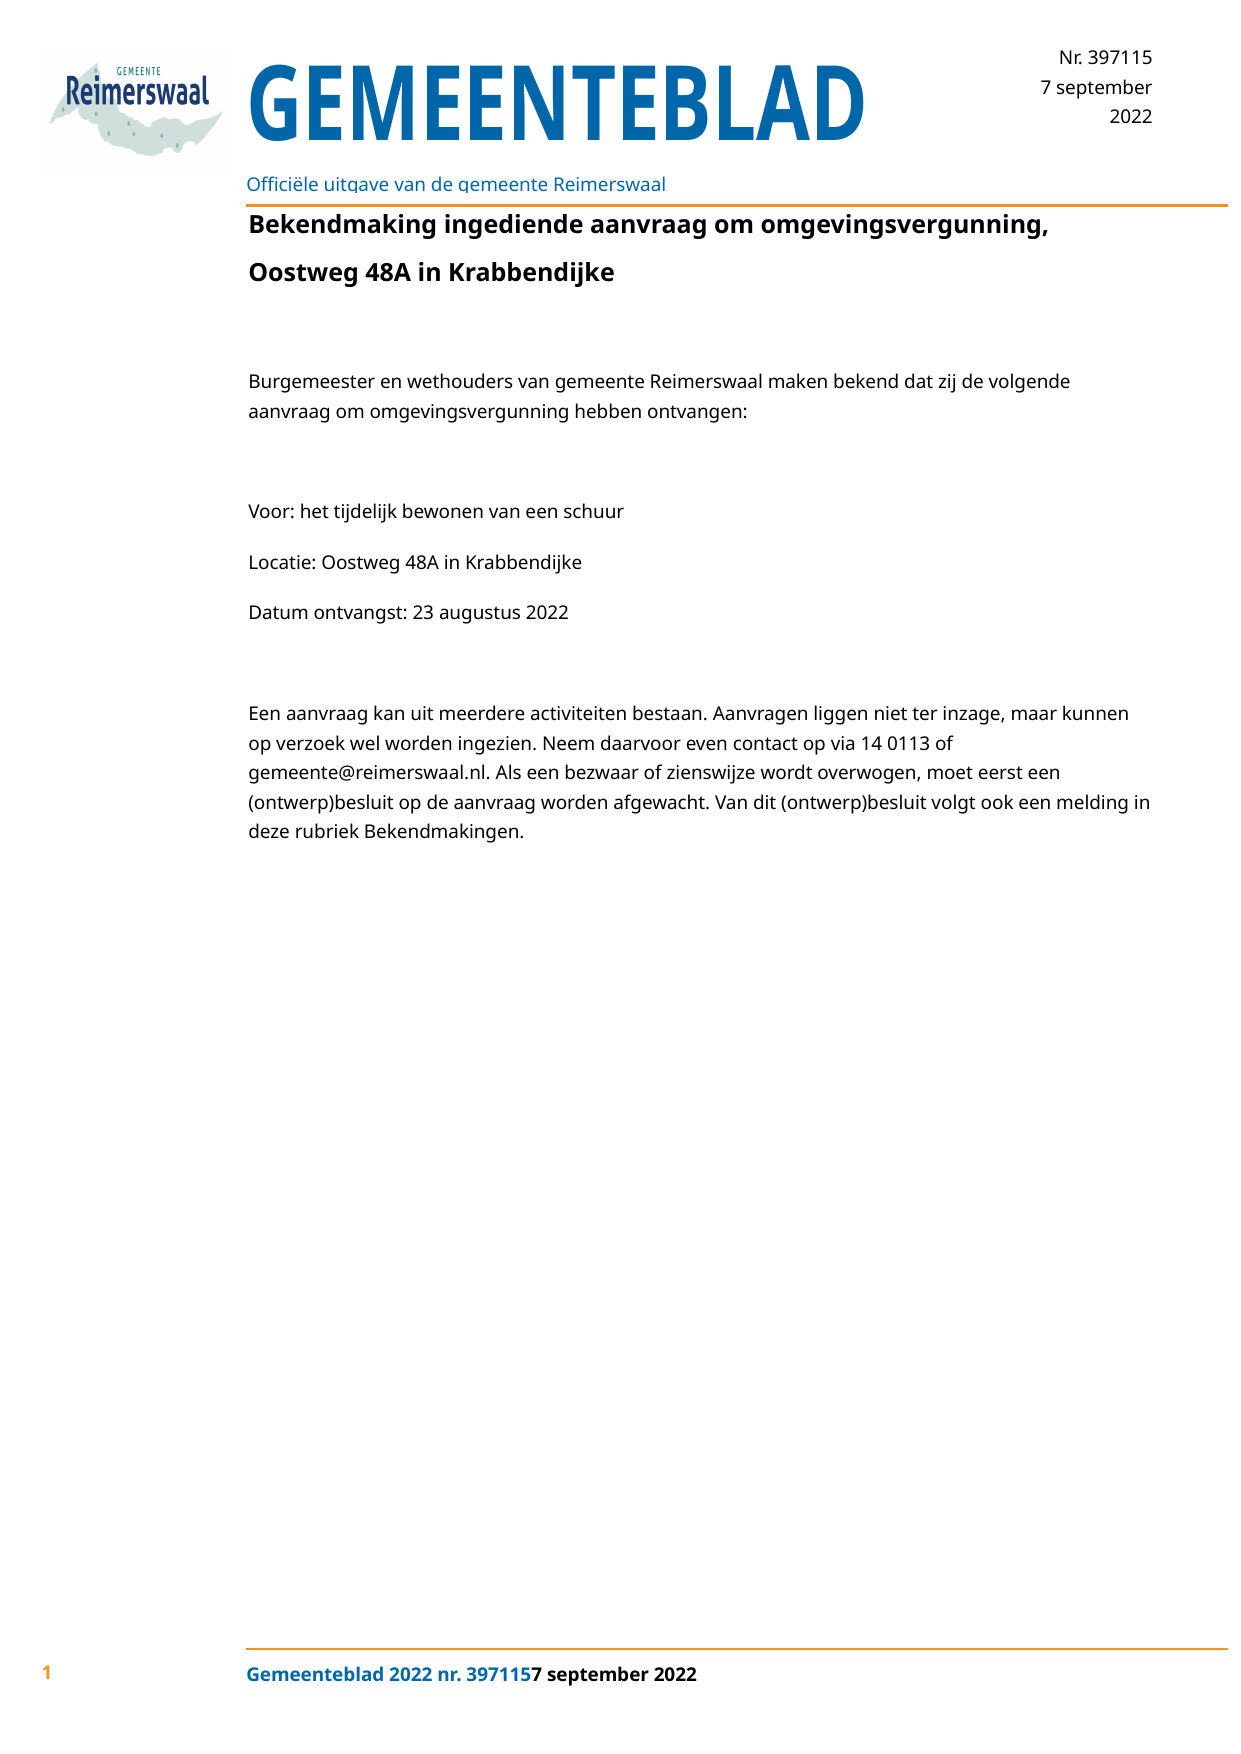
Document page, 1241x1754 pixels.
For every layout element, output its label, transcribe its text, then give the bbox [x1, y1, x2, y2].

text Bekendmaking ingediende aanvraag om omgevingsvergunning, Oostweg 48A in Krabbendijke [248, 207, 1152, 288]
text Burgemeester en wethouders van gemeente Reimerswaal maken bekend dat zij de volgende aanvraag om omgevingsvergunning hebben ontvangen: [248, 368, 1152, 424]
text Locatie: Oostweg 48A in Krabbendijke [248, 549, 1152, 575]
text Voor: het tijdelijk bewonen van een schuur [248, 499, 1152, 524]
picture [41, 47, 231, 172]
text Datum ontvangst: 23 augustus 2022 [248, 599, 1152, 625]
text Een aanvraag kan uit meerdere activiteiten bestaan. Aanvragen liggen niet ter inzage, maar kunnen op verzoek wel worden ingezien. Neem daarvoor even contact op via 14 0113 of gemeente@reimerswaal.nl. Als een bezwaar of zienswijze wordt overwogen, moet eerst een (ontwerp)besluit op de aanvraag worden afgewacht. Van dit (ontwerp)besluit volgt ook een melding in deze rubriek Bekendmakingen. [248, 700, 1152, 844]
